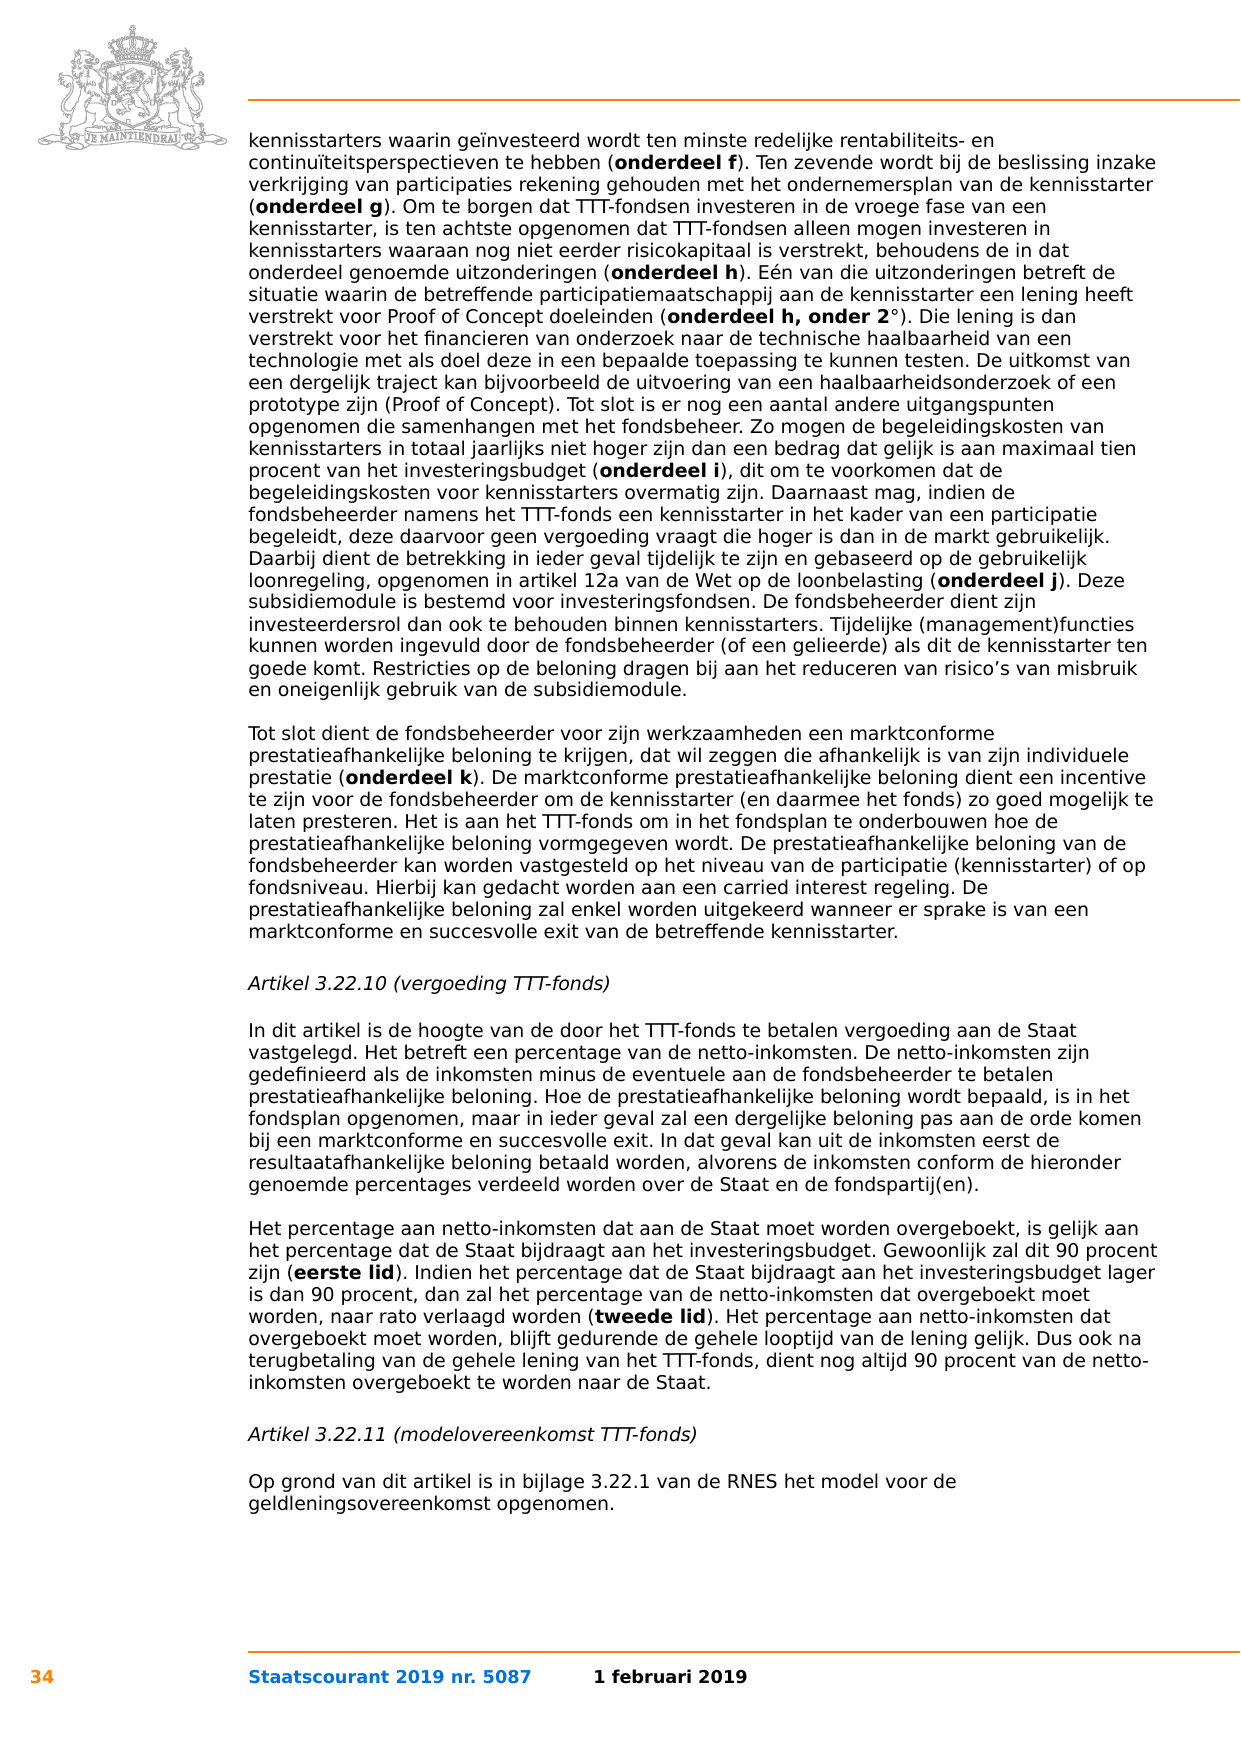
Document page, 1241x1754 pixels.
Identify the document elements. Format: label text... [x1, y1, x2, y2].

text Op grond van dit artikel is in bijlage 3.22.1 van de RNES het model voor de geldleningsovereenkomst opgenomen. [248, 1471, 1163, 1514]
subtitle Artikel 3.22.10 (vergoeding TTT-fonds) [248, 973, 1163, 995]
subtitle Artikel 3.22.11 (modelovereenkomst TTT-fonds) [248, 1423, 1163, 1446]
text kennisstarters waarin geïnvesteerd wordt ten minste redelijke rentabiliteits- en continuïteitsperspectieven te hebben (onderdeel f). Ten zevende wordt bij de beslissing inzake verkrijging van participaties rekening gehouden met het ondernemersplan van de kennisstarter (onderdeel g). Om te borgen dat TTT-fondsen investeren in de vroege fase van een kennisstarter, is ten achtste opgenomen dat TTT-fondsen alleen mogen investeren in kennisstarters waaraan nog niet eerder risicokapitaal is verstrekt, behoudens de in dat onderdeel genoemde uitzonderingen (onderdeel h). Eén van die uitzonderingen betreft de situatie waarin de betreffende participatiemaatschappij aan de kennisstarter een lening heeft verstrekt voor Proof of Concept doeleinden (onderdeel h, onder 2°). Die lening is dan verstrekt voor het financieren van onderzoek naar de technische haalbaarheid van een technologie met als doel deze in een bepaalde toepassing te kunnen testen. De uitkomst van een dergelijk traject kan bijvoorbeeld de uitvoering van een haalbaarheidsonderzoek of een prototype zijn (Proof of Concept). Tot slot is er nog een aantal andere uitgangspunten opgenomen die samenhangen met het fondsbeheer. Zo mogen de begeleidingskosten van kennisstarters in totaal jaarlijks niet hoger zijn dan een bedrag dat gelijk is aan maximaal tien procent van het investeringsbudget (onderdeel i), dit om te voorkomen dat de begeleidingskosten voor kennisstarters overmatig zijn. Daarnaast mag, indien de fondsbeheerder namens het TTT-fonds een kennisstarter in het kader van een participatie begeleidt, deze daarvoor geen vergoeding vraagt die hoger is dan in de markt gebruikelijk. Daarbij dient de betrekking in ieder geval tijdelijk te zijn en gebaseerd op de gebruikelijk loonregeling, opgenomen in artikel 12a van de Wet op de loonbelasting (onderdeel j). Deze subsidiemodule is bestemd voor investeringsfondsen. De fondsbeheerder dient zijn investeerdersrol dan ook te behouden binnen kennisstarters. Tijdelijke (management)functies kunnen worden ingevuld door de fondsbeheerder (of een gelieerde) als dit de kennisstarter ten goede komt. Restricties op de beloning dragen bij aan het reduceren van risico’s van misbruik en oneigenlijk gebruik van de subsidiemodule. [248, 130, 1163, 701]
text Tot slot dient de fondsbeheerder voor zijn werkzaamheden een marktconforme prestatieafhankelijke beloning te krijgen, dat wil zeggen die afhankelijk is van zijn individuele prestatie (onderdeel k). De marktconforme prestatieafhankelijke beloning dient een incentive te zijn voor de fondsbeheerder om de kennisstarter (en daarmee het fonds) zo goed mogelijk te laten presteren. Het is aan het TTT-fonds om in het fondsplan te onderbouwen hoe de prestatieafhankelijke beloning vormgegeven wordt. De prestatieafhankelijke beloning van de fondsbeheerder kan worden vastgesteld op het niveau van de participatie (kennisstarter) of op fondsniveau. Hierbij kan gedacht worden aan een carried interest regeling. De prestatieafhankelijke beloning zal enkel worden uitgekeerd wanneer er sprake is van een marktconforme en succesvolle exit van de betreffende kennisstarter. [248, 723, 1163, 943]
text In dit artikel is de hoogte van de door het TTT-fonds te betalen vergoeding aan de Staat vastgelegd. Het betreft een percentage van de netto-inkomsten. De netto-inkomsten zijn gedefinieerd als de inkomsten minus de eventuele aan de fondsbeheerder te betalen prestatieafhankelijke beloning. Hoe de prestatieafhankelijke beloning wordt bepaald, is in het fondsplan opgenomen, maar in ieder geval zal een dergelijke beloning pas aan de orde komen bij een marktconforme en succesvolle exit. In dat geval kan uit de inkomsten eerst de resultaatafhankelijke beloning betaald worden, alvorens de inkomsten conform de hieronder genoemde percentages verdeeld worden over de Staat en de fondspartij(en). [248, 1020, 1163, 1196]
picture [38, 25, 227, 150]
text Het percentage aan netto-inkomsten dat aan de Staat moet worden overgeboekt, is gelijk aan het percentage dat de Staat bijdraagt aan het investeringsbudget. Gewoonlijk zal dit 90 procent zijn (eerste lid). Indien het percentage dat de Staat bijdraagt aan het investeringsbudget lager is dan 90 procent, dan zal het percentage van de netto-inkomsten dat overgeboekt moet worden, naar rato verlaagd worden (tweede lid). Het percentage aan netto-inkomsten dat overgeboekt moet worden, blijft gedurende de gehele looptijd van de lening gelijk. Dus ook na terugbetaling van de gehele lening van het TTT-fonds, dient nog altijd 90 procent van de netto-inkomsten overgeboekt te worden naar de Staat. [248, 1218, 1163, 1393]
